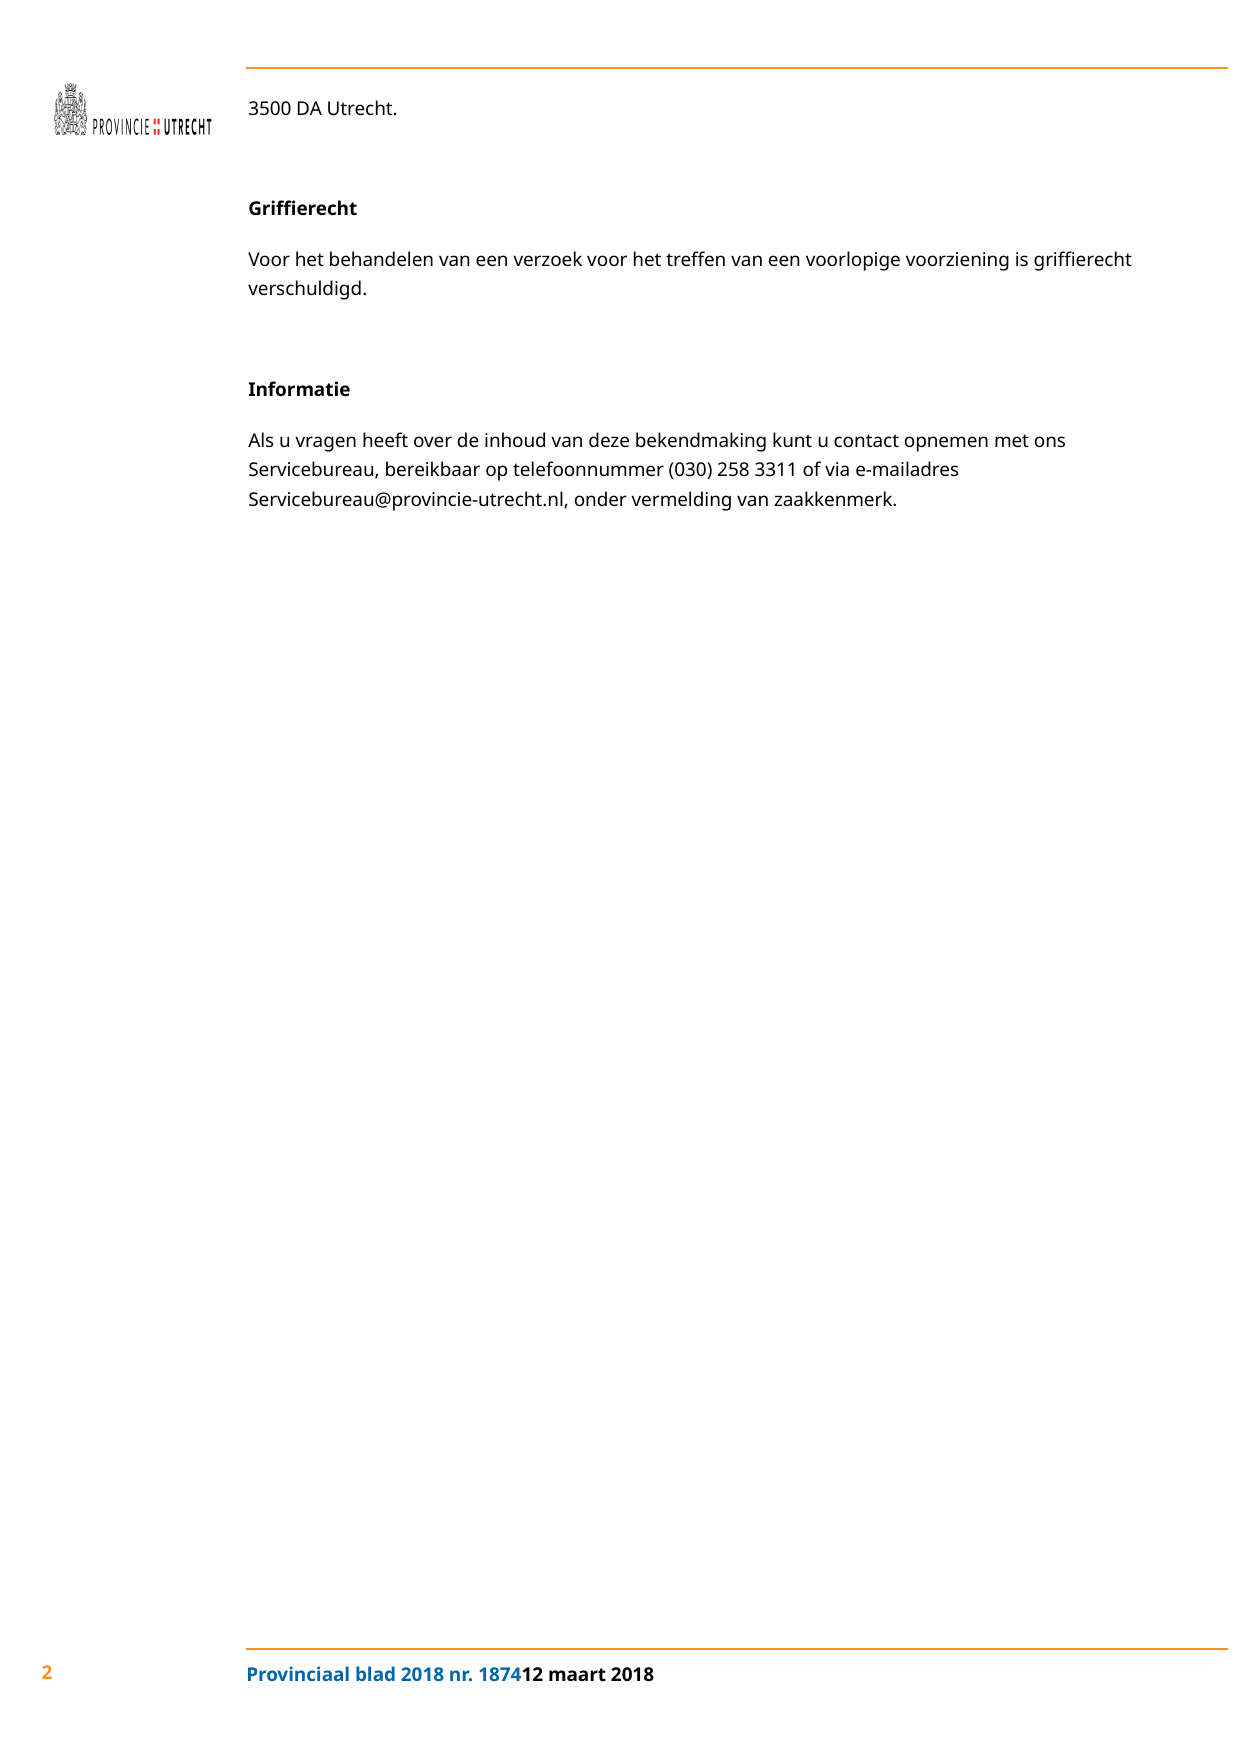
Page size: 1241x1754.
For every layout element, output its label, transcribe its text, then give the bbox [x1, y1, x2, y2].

text Griffierecht [248, 196, 1152, 221]
picture [41, 47, 231, 172]
text Informatie [248, 376, 1152, 402]
text Voor het behandelen van een verzoek voor het treffen van een voorlopige voorziening is griffierecht verschuldigd. [248, 246, 1152, 301]
text 3500 DA Utrecht. [248, 95, 1152, 121]
text Als u vragen heeft over de inhoud van deze bekendmaking kunt u contact opnemen met ons Servicebureau, bereikbaar op telefoonnummer (030) 258 3311 of via e-mailadres Servicebureau@provincie-utrecht.nl, onder vermelding van zaakkenmerk. [248, 427, 1152, 512]
